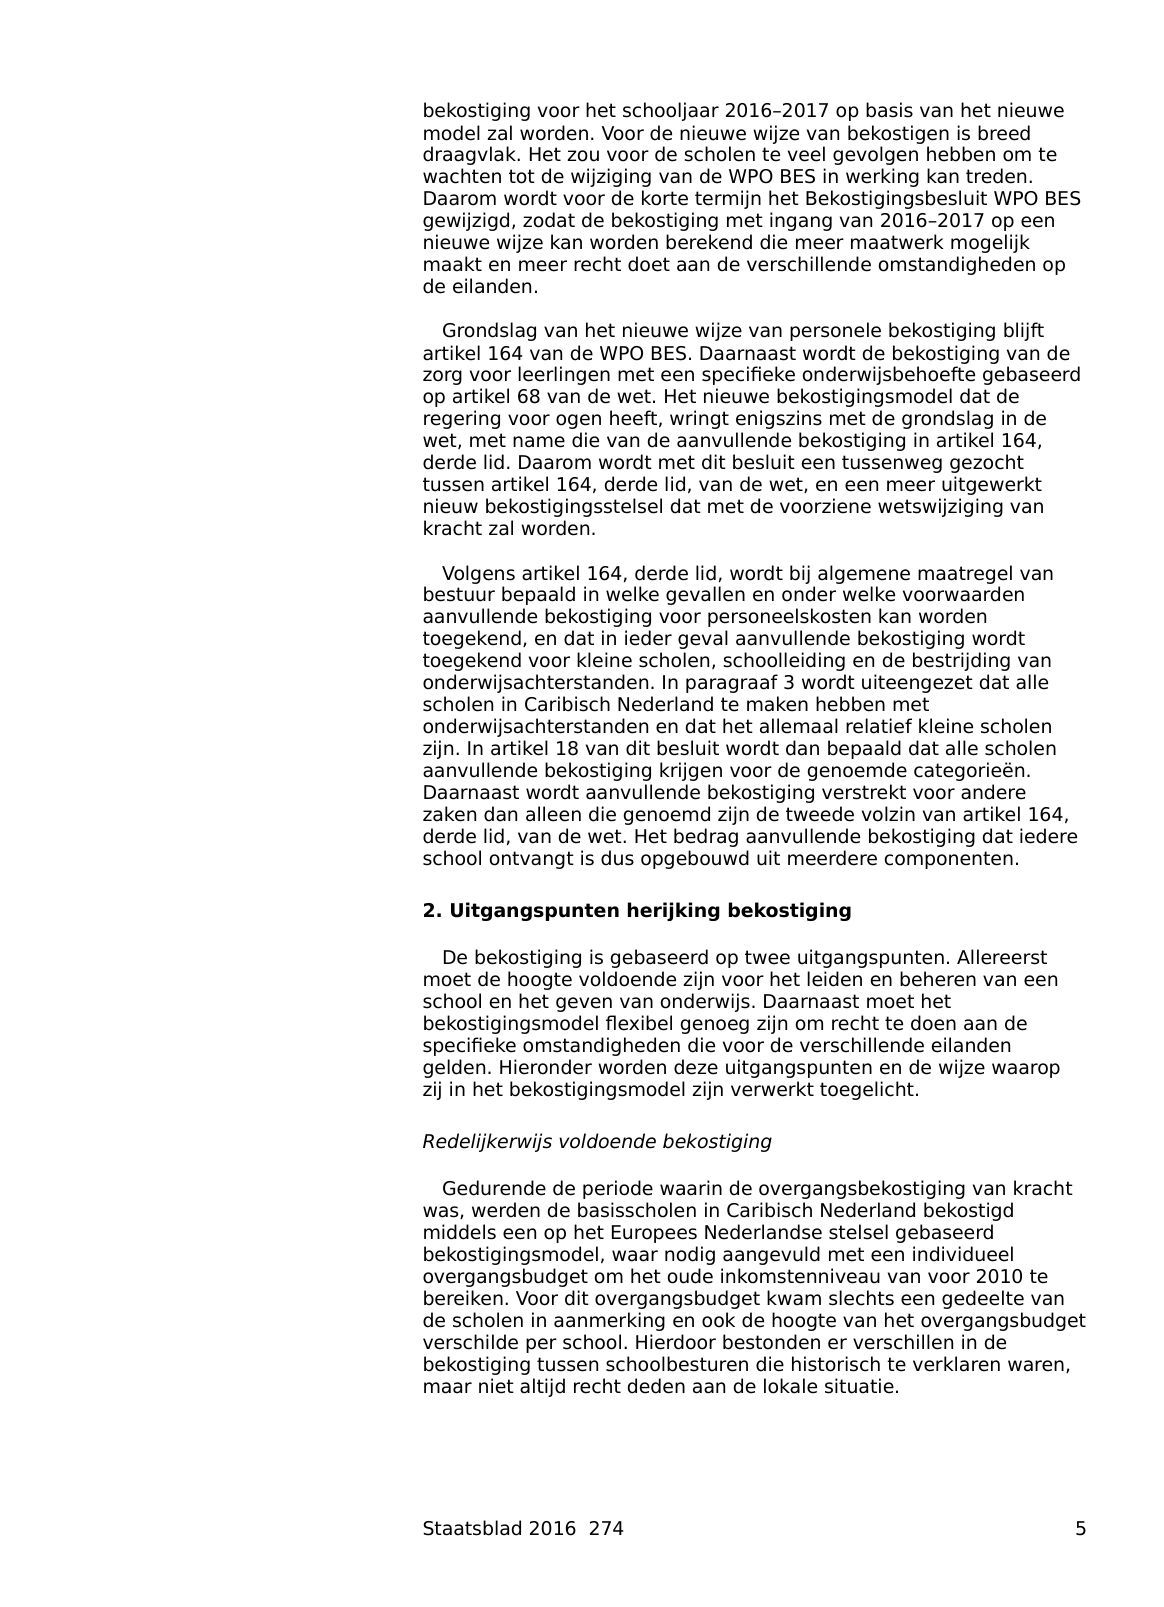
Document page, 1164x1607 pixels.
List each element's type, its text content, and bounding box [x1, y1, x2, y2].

text Gedurende de periode waarin de overgangsbekostiging van kracht was, werden de basisscholen in Caribisch Nederland bekostigd middels een op het Europees Nederlandse stelsel gebaseerd bekostigingsmodel, waar nodig aangevuld met een individueel overgangsbudget om het oude inkomstenniveau van voor 2010 te bereiken. Voor dit overgangsbudget kwam slechts een gedeelte van de scholen in aanmerking en ook de hoogte van het overgangsbudget verschilde per school. Hierdoor bestonden er verschillen in de bekostiging tussen schoolbesturen die historisch te verklaren waren, maar niet altijd recht deden aan de lokale situatie. [422, 1178, 1087, 1398]
text De bekostiging is gebaseerd op twee uitgangspunten. Allereerst moet de hoogte voldoende zijn voor het leiden en beheren van een school en het geven van onderwijs. Daarnaast moet het bekostigingsmodel flexibel genoeg zijn om recht te doen aan de specifieke omstandigheden die voor de verschillende eilanden gelden. Hieronder worden deze uitgangspunten en de wijze waarop zij in het bekostigingsmodel zijn verwerkt toegelicht. [422, 947, 1087, 1101]
subtitle 2. Uitgangspunten herijking bekostiging [422, 900, 1087, 922]
text Grondslag van het nieuwe wijze van personele bekostiging blijft artikel 164 van de WPO BES. Daarnaast wordt de bekostiging van de zorg voor leerlingen met een specifieke onderwijsbehoefte gebaseerd op artikel 68 van de wet. Het nieuwe bekostigingsmodel dat de regering voor ogen heeft, wringt enigszins met de grondslag in de wet, met name die van de aanvullende bekostiging in artikel 164, derde lid. Daarom wordt met dit besluit een tussenweg gezocht tussen artikel 164, derde lid, van de wet, en een meer uitgewerkt nieuw bekostigingsstelsel dat met de voorziene wetswijziging van kracht zal worden. [422, 320, 1087, 540]
text bekostiging voor het schooljaar 2016–2017 op basis van het nieuwe model zal worden. Voor de nieuwe wijze van bekostigen is breed draagvlak. Het zou voor de scholen te veel gevolgen hebben om te wachten tot de wijziging van de WPO BES in werking kan treden. Daarom wordt voor de korte termijn het Bekostigingsbesluit WPO BES gewijzigd, zodat de bekostiging met ingang van 2016–2017 op een nieuwe wijze kan worden berekend die meer maatwerk mogelijk maakt en meer recht doet aan de verschillende omstandigheden op de eilanden. [422, 100, 1087, 298]
text Volgens artikel 164, derde lid, wordt bij algemene maatregel van bestuur bepaald in welke gevallen en onder welke voorwaarden aanvullende bekostiging voor personeelskosten kan worden toegekend, en dat in ieder geval aanvullende bekostiging wordt toegekend voor kleine scholen, schoolleiding en de bestrijding van onderwijsachterstanden. In paragraaf 3 wordt uiteengezet dat alle scholen in Caribisch Nederland te maken hebben met onderwijsachterstanden en dat het allemaal relatief kleine scholen zijn. In artikel 18 van dit besluit wordt dan bepaald dat alle scholen aanvullende bekostiging krijgen voor de genoemde categorieën. Daarnaast wordt aanvullende bekostiging verstrekt voor andere zaken dan alleen die genoemd zijn de tweede volzin van artikel 164, derde lid, van de wet. Het bedrag aanvullende bekostiging dat iedere school ontvangt is dus opgebouwd uit meerdere componenten. [422, 562, 1087, 870]
subtitle Redelijkerwijs voldoende bekostiging [422, 1131, 1087, 1153]
